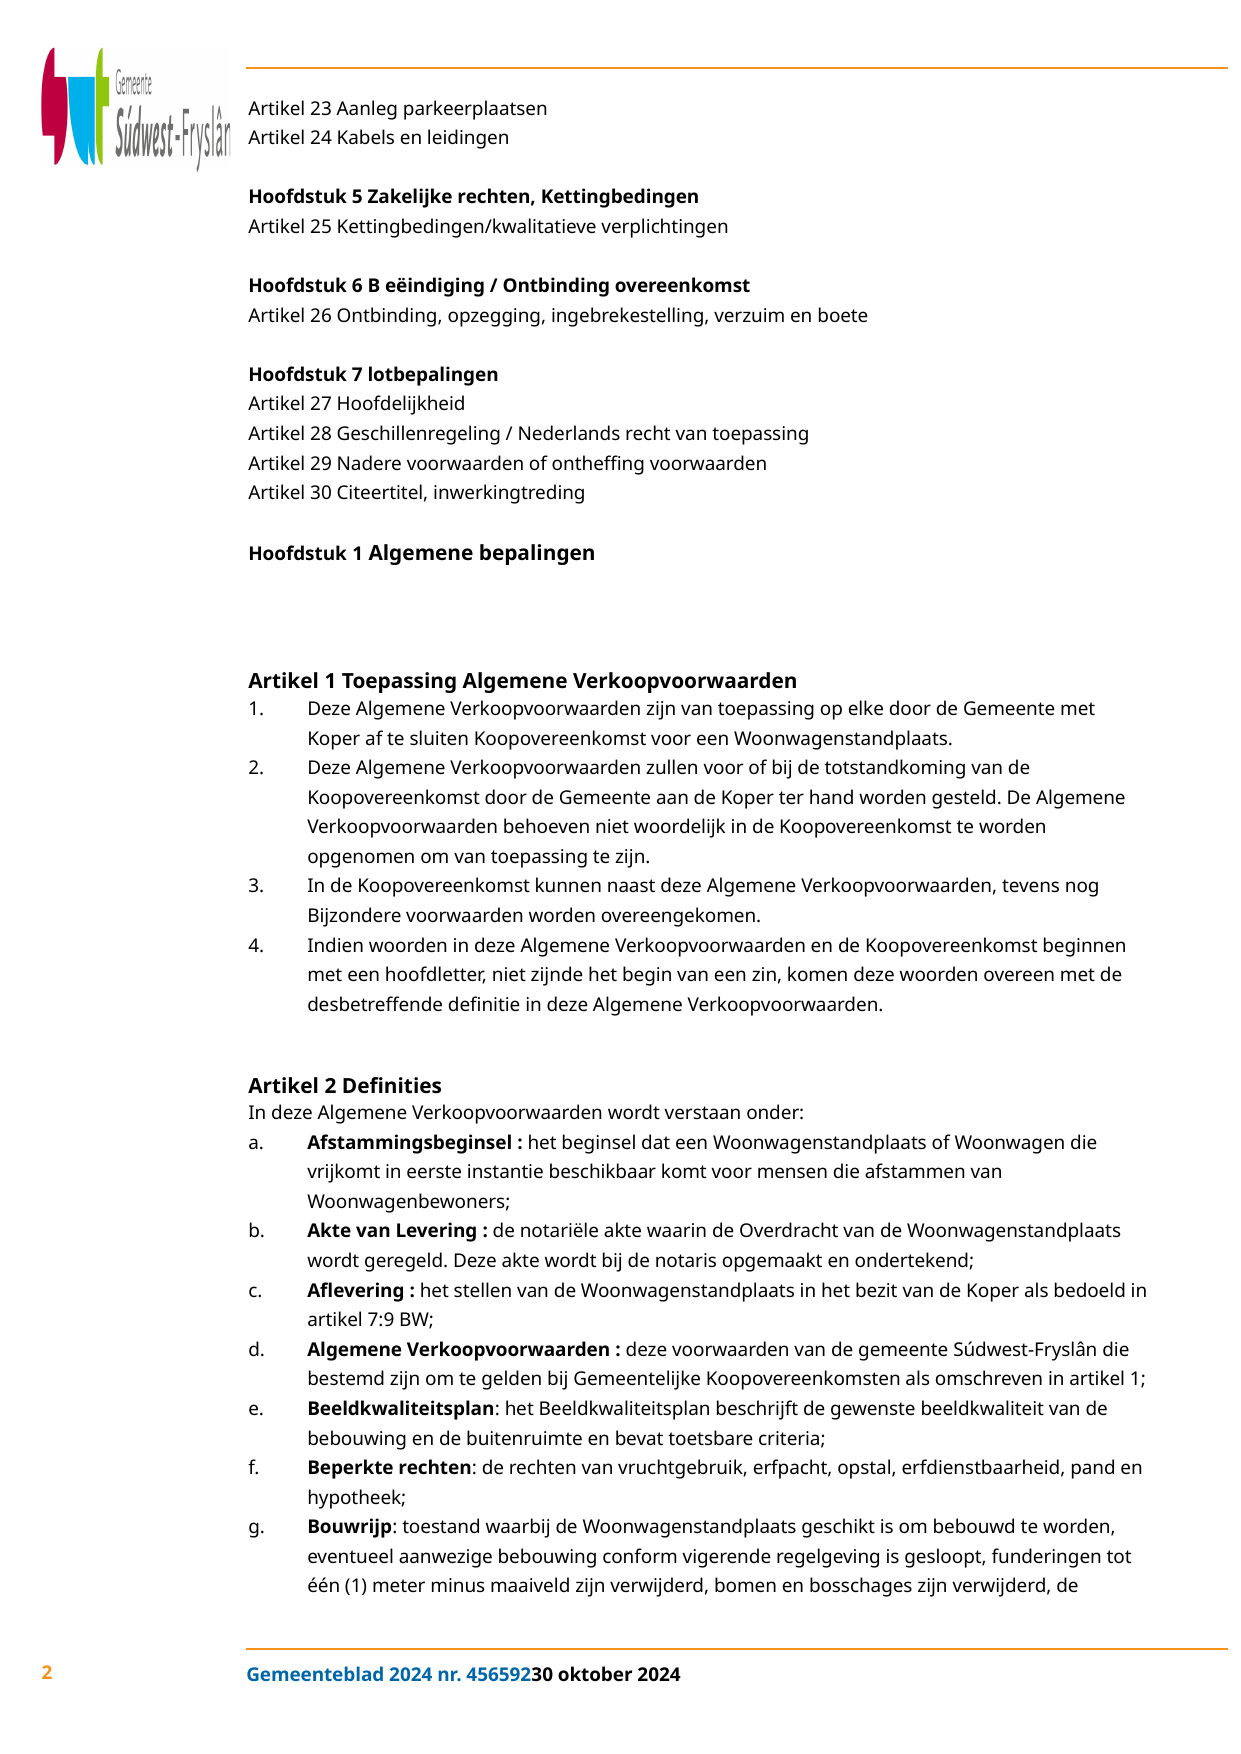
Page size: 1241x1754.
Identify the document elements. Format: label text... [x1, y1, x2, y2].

text Artikel 29 Nadere voorwaarden of ontheffing voorwaarden [248, 450, 1152, 476]
text Artikel 25 Kettingbedingen/kwalitatieve verplichtingen [248, 213, 1152, 239]
list Aflevering : het stellen van de Woonwagenstandplaats in het bezit van de Koper als bedoeld in artikel 7:9 BW; [248, 1277, 1152, 1332]
text Artikel 2 Definities [248, 1071, 1152, 1099]
list Afstammingsbeginsel : het beginsel dat een Woonwagenstandplaats of Woonwagen die vrijkomt in eerste instantie beschikbaar komt voor mensen die afstammen van Woonwagenbewoners; [248, 1129, 1152, 1214]
list Akte van Levering : de notariële akte waarin de Overdracht van de Woonwagenstandplaats wordt geregeld. Deze akte wordt bij de notaris opgemaakt en ondertekend; [248, 1218, 1152, 1273]
text Hoofdstuk 7 lotbepalingen [248, 361, 1152, 387]
text Artikel 30 Citeertitel, inwerkingtreding [248, 479, 1152, 505]
list Deze Algemene Verkoopvoorwaarden zijn van toepassing op elke door de Gemeente met Koper af te sluiten Koopovereenkomst voor een Woonwagenstandplaats. [248, 695, 1152, 750]
text Hoofdstuk 6 B eëindiging / Ontbinding overeenkomst [248, 272, 1152, 298]
text Artikel 23 Aanleg parkeerplaatsen [248, 95, 1152, 121]
text Artikel 27 Hoofdelijkheid [248, 391, 1152, 416]
list Algemene Verkoopvoorwaarden : deze voorwaarden van de gemeente Súdwest-Fryslân die bestemd zijn om te gelden bij Gemeentelijke Koopovereenkomsten als omschreven in artikel 1; [248, 1336, 1152, 1391]
text Artikel 24 Kabels en leidingen [248, 124, 1152, 150]
text Hoofdstuk 5 Zakelijke rechten, Kettingbedingen [248, 183, 1152, 209]
text Artikel 28 Geschillenregeling / Nederlands recht van toepassing [248, 420, 1152, 446]
list Indien woorden in deze Algemene Verkoopvoorwaarden en de Koopovereenkomst beginnen met een hoofdletter, niet zijnde het begin van een zin, komen deze woorden overeen met de desbetreffende definitie in deze Algemene Verkoopvoorwaarden. [248, 932, 1152, 1017]
list Beeldkwaliteitsplan: het Beeldkwaliteitsplan beschrijft de gewenste beeldkwaliteit van de bebouwing en de buitenruimte en bevat toetsbare criteria; [248, 1395, 1152, 1451]
list Beperkte rechten: de rechten van vruchtgebruik, erfpacht, opstal, erfdienstbaarheid, pand en hypotheek; [248, 1454, 1152, 1510]
list In de Koopovereenkomst kunnen naast deze Algemene Verkoopvoorwaarden, tevens nog Bijzondere voorwaarden worden overeengekomen. [248, 873, 1152, 928]
text In deze Algemene Verkoopvoorwaarden wordt verstaan onder: [248, 1099, 1152, 1125]
text Artikel 26 Ontbinding, opzegging, ingebrekestelling, verzuim en boete [248, 302, 1152, 328]
list Bouwrijp: toestand waarbij de Woonwagenstandplaats geschikt is om bebouwd te worden, eventueel aanwezige bebouwing conform vigerende regelgeving is gesloopt, funderingen tot één (1) meter minus maaiveld zijn verwijderd, bomen en bosschages zijn verwijderd, de [248, 1513, 1152, 1598]
picture [41, 47, 231, 172]
text Artikel 1 Toepassing Algemene Verkoopvoorwaarden [248, 667, 1152, 695]
list Deze Algemene Verkoopvoorwaarden zullen voor of bij de totstandkoming van de Koopovereenkomst door de Gemeente aan de Koper ter hand worden gesteld. De Algemene Verkoopvoorwaarden behoeven niet woordelijk in de Koopovereenkomst te worden opgenomen om van toepassing te zijn. [248, 754, 1152, 869]
text Hoofdstuk 1 Algemene bepalingen [248, 538, 1152, 567]
